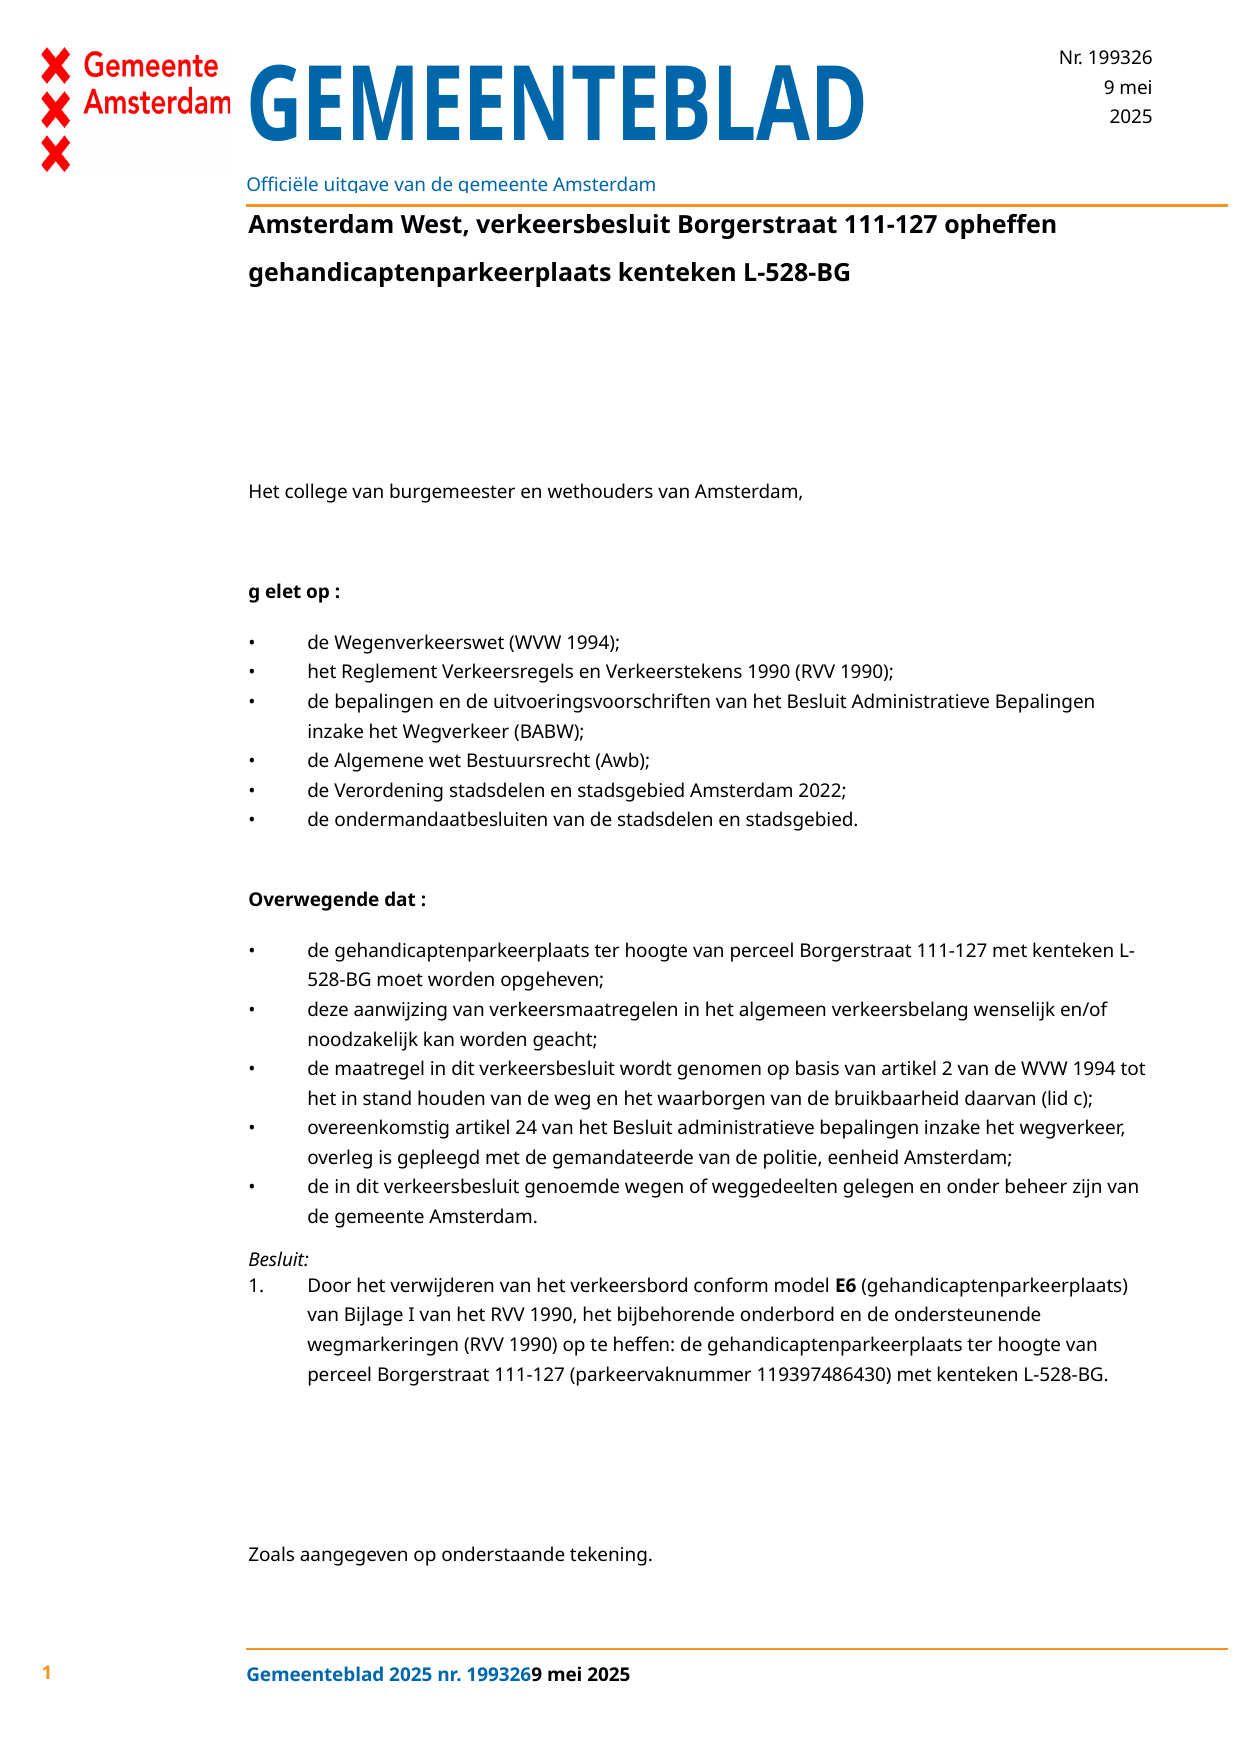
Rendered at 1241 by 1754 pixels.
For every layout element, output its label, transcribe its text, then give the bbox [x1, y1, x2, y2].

list deze aanwijzing van verkeersmaatregelen in het algemeen verkeersbelang wenselijk en/of noodzakelijk kan worden geacht; [248, 996, 1152, 1051]
text Het college van burgemeester en wethouders van Amsterdam, [248, 478, 1152, 503]
text g elet op : [248, 579, 1152, 604]
list het Reglement Verkeersregels en Verkeerstekens 1990 (RVV 1990); [248, 659, 1152, 684]
text Zoals aangegeven op onderstaande tekening. [248, 1542, 1152, 1567]
list de maatregel in dit verkeersbesluit wordt genomen op basis van artikel 2 van de WVW 1994 tot het in stand houden van de weg en het waarborgen van de bruikbaarheid daarvan (lid c); [248, 1055, 1152, 1111]
list de in dit verkeersbesluit genoemde wegen of weggedeelten gelegen en onder beheer zijn van de gemeente Amsterdam. [248, 1174, 1152, 1229]
list de ondermandaatbesluiten van de stadsdelen en stadsgebied. [248, 807, 1152, 832]
text Amsterdam West, verkeersbesluit Borgerstraat 111-127 opheffen gehandicaptenparkeerplaats kenteken L-528-BG [248, 207, 1152, 288]
list overeenkomstig artikel 24 van het Besluit administratieve bepalingen inzake het wegverkeer, overleg is gepleegd met de gemandateerde van de politie, eenheid Amsterdam; [248, 1114, 1152, 1170]
list de gehandicaptenparkeerplaats ter hoogte van perceel Borgerstraat 111-127 met kenteken L-528-BG moet worden opgeheven; [248, 937, 1152, 992]
text Besluit: [248, 1246, 1152, 1272]
list de Algemene wet Bestuursrecht (Awb); [248, 747, 1152, 773]
picture [41, 47, 231, 172]
text Overwegende dat : [248, 887, 1152, 912]
list de Verordening stadsdelen en stadsgebied Amsterdam 2022; [248, 777, 1152, 803]
list de Wegenverkeerswet (WVW 1994); [248, 629, 1152, 655]
list de bepalingen en de uitvoeringsvoorschriften van het Besluit Administratieve Bepalingen inzake het Wegverkeer (BABW); [248, 688, 1152, 743]
list Door het verwijderen van het verkeersbord conform model E6 (gehandicaptenparkeerplaats) van Bijlage I van het RVV 1990, het bijbehorende onderbord en de ondersteunende wegmarkeringen (RVV 1990) op te heffen: de gehandicaptenparkeerplaats ter hoogte van perceel Borgerstraat 111-127 (parkeervaknummer 119397486430) met kenteken L-528-BG. [248, 1272, 1152, 1387]
